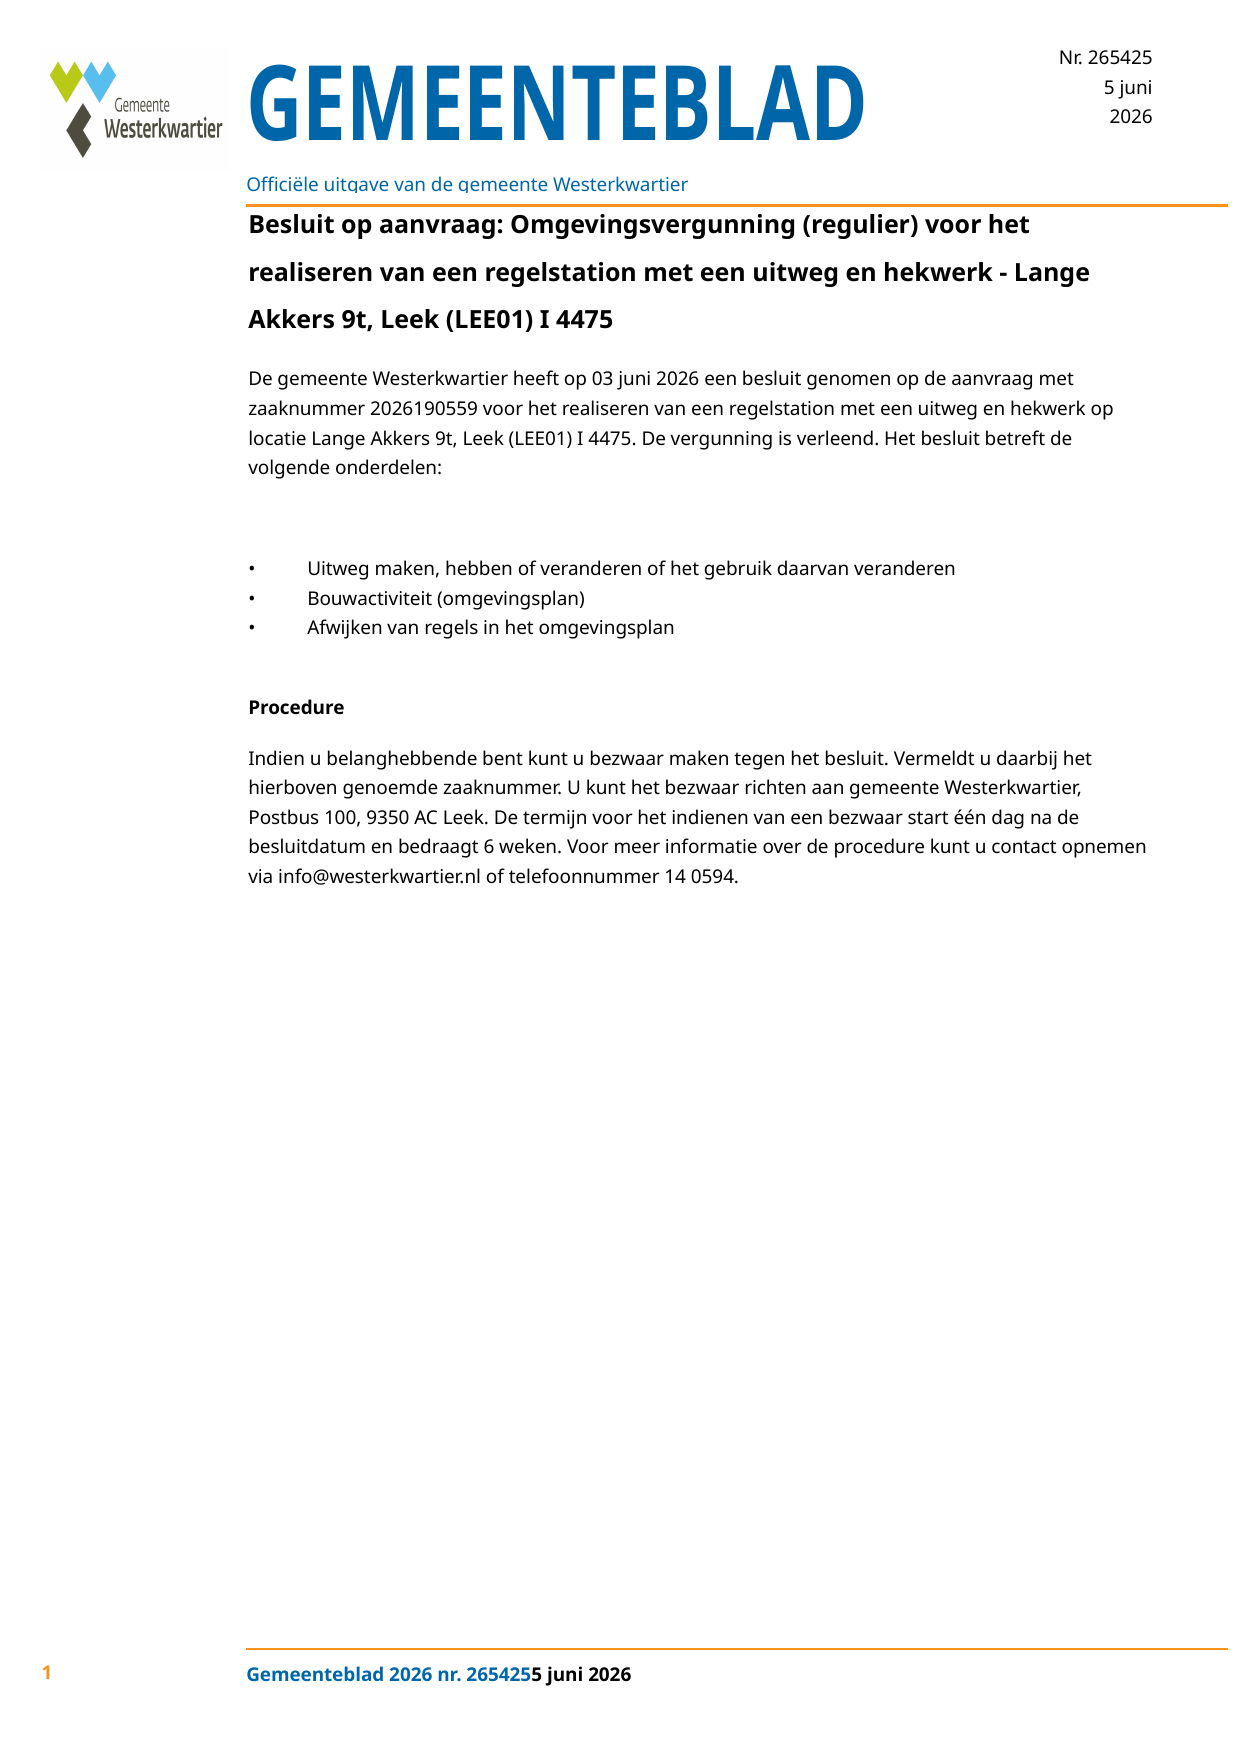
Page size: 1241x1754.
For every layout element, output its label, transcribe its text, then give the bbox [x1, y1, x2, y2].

text De gemeente Westerkwartier heeft op 03 juni 2026 een besluit genomen op de aanvraag met zaaknummer 2026190559 voor het realiseren van een regelstation met een uitweg en hekwerk op locatie Lange Akkers 9t, Leek (LEE01) I 4475. De vergunning is verleend. Het besluit betreft de volgende onderdelen: [248, 366, 1152, 480]
text Procedure [248, 694, 1152, 720]
list Uitweg maken, hebben of veranderen of het gebruik daarvan veranderen [248, 555, 1152, 581]
text Besluit op aanvraag: Omgevingsvergunning (regulier) voor het realiseren van een regelstation met een uitweg en hekwerk - Lange Akkers 9t, Leek (LEE01) I 4475 [248, 207, 1152, 336]
picture [41, 47, 231, 172]
list Bouwactiviteit (omgevingsplan) [248, 585, 1152, 610]
list Afwijken van regels in het omgevingsplan [248, 614, 1152, 640]
text Indien u belanghebbende bent kunt u bezwaar maken tegen het besluit. Vermeldt u daarbij het hierboven genoemde zaaknummer. U kunt het bezwaar richten aan gemeente Westerkwartier, Postbus 100, 9350 AC Leek. De termijn voor het indienen van een bezwaar start één dag na de besluitdatum en bedraagt 6 weken. Voor meer informatie over de procedure kunt u contact opnemen via info@westerkwartier.nl of telefoonnummer 14 0594. [248, 745, 1152, 889]
